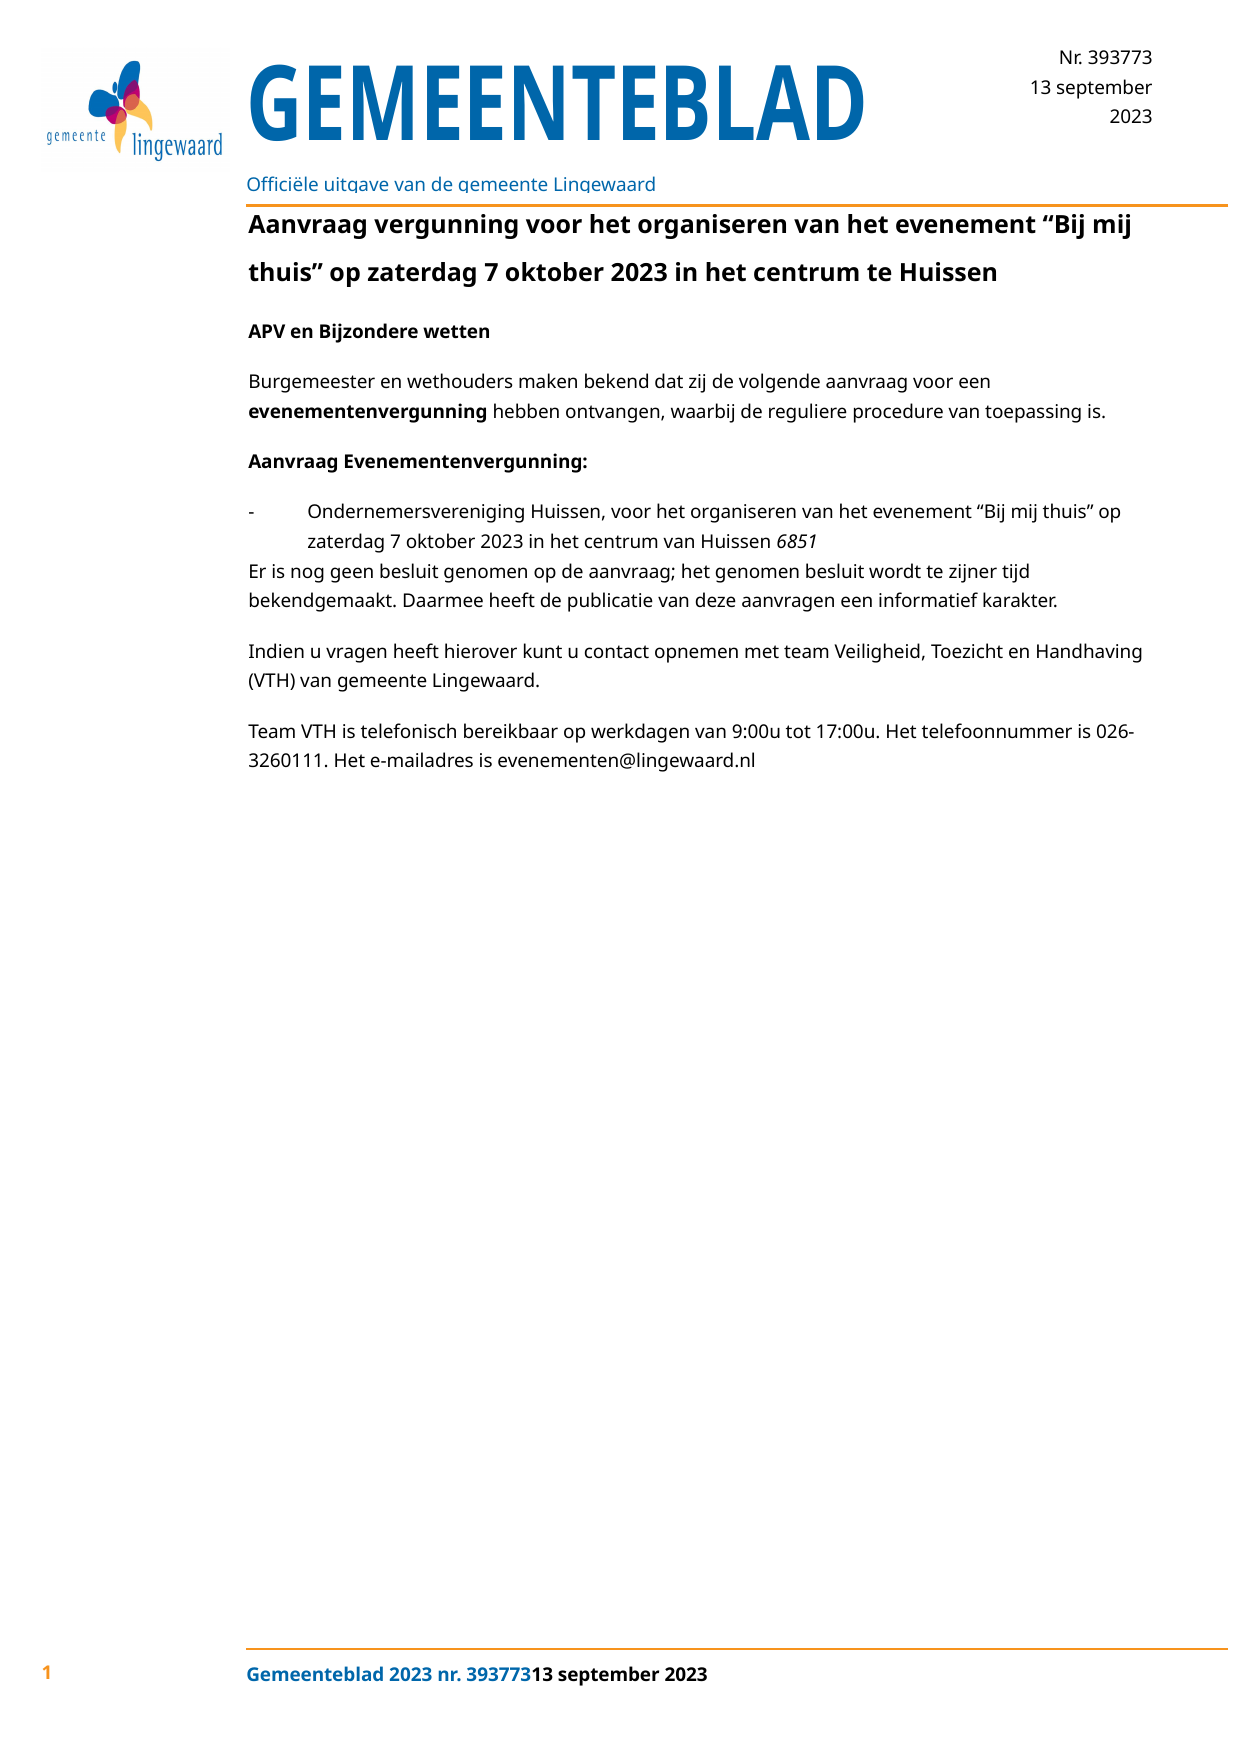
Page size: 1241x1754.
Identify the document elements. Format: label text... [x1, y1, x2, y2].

picture [41, 47, 231, 172]
text Burgemeester en wethouders maken bekend dat zij de volgende aanvraag voor een evenementenvergunning hebben ontvangen, waarbij de reguliere procedure van toepassing is. [248, 368, 1152, 424]
text Aanvraag Evenementenvergunning: [248, 448, 1152, 474]
text Team VTH is telefonisch bereikbaar op werkdagen van 9:00u tot 17:00u. Het telefoonnummer is 026-3260111. Het e-mailadres is evenementen@lingewaard.nl [248, 718, 1152, 773]
text Aanvraag vergunning voor het organiseren van het evenement “Bij mij thuis” op zaterdag 7 oktober 2023 in het centrum te Huissen [248, 207, 1152, 288]
text Indien u vragen heeft hierover kunt u contact opnemen met team Veiligheid, Toezicht en Handhaving (VTH) van gemeente Lingewaard. [248, 638, 1152, 693]
list Ondernemersvereniging Huissen, voor het organiseren van het evenement “Bij mij thuis” op zaterdag 7 oktober 2023 in het centrum van Huissen 6851 [248, 499, 1152, 554]
text Er is nog geen besluit genomen op de aanvraag; het genomen besluit wordt te zijner tijd bekendgemaakt. Daarmee heeft de publicatie van deze aanvragen een informatief karakter. [248, 558, 1152, 613]
text APV en Bijzondere wetten [248, 318, 1152, 344]
